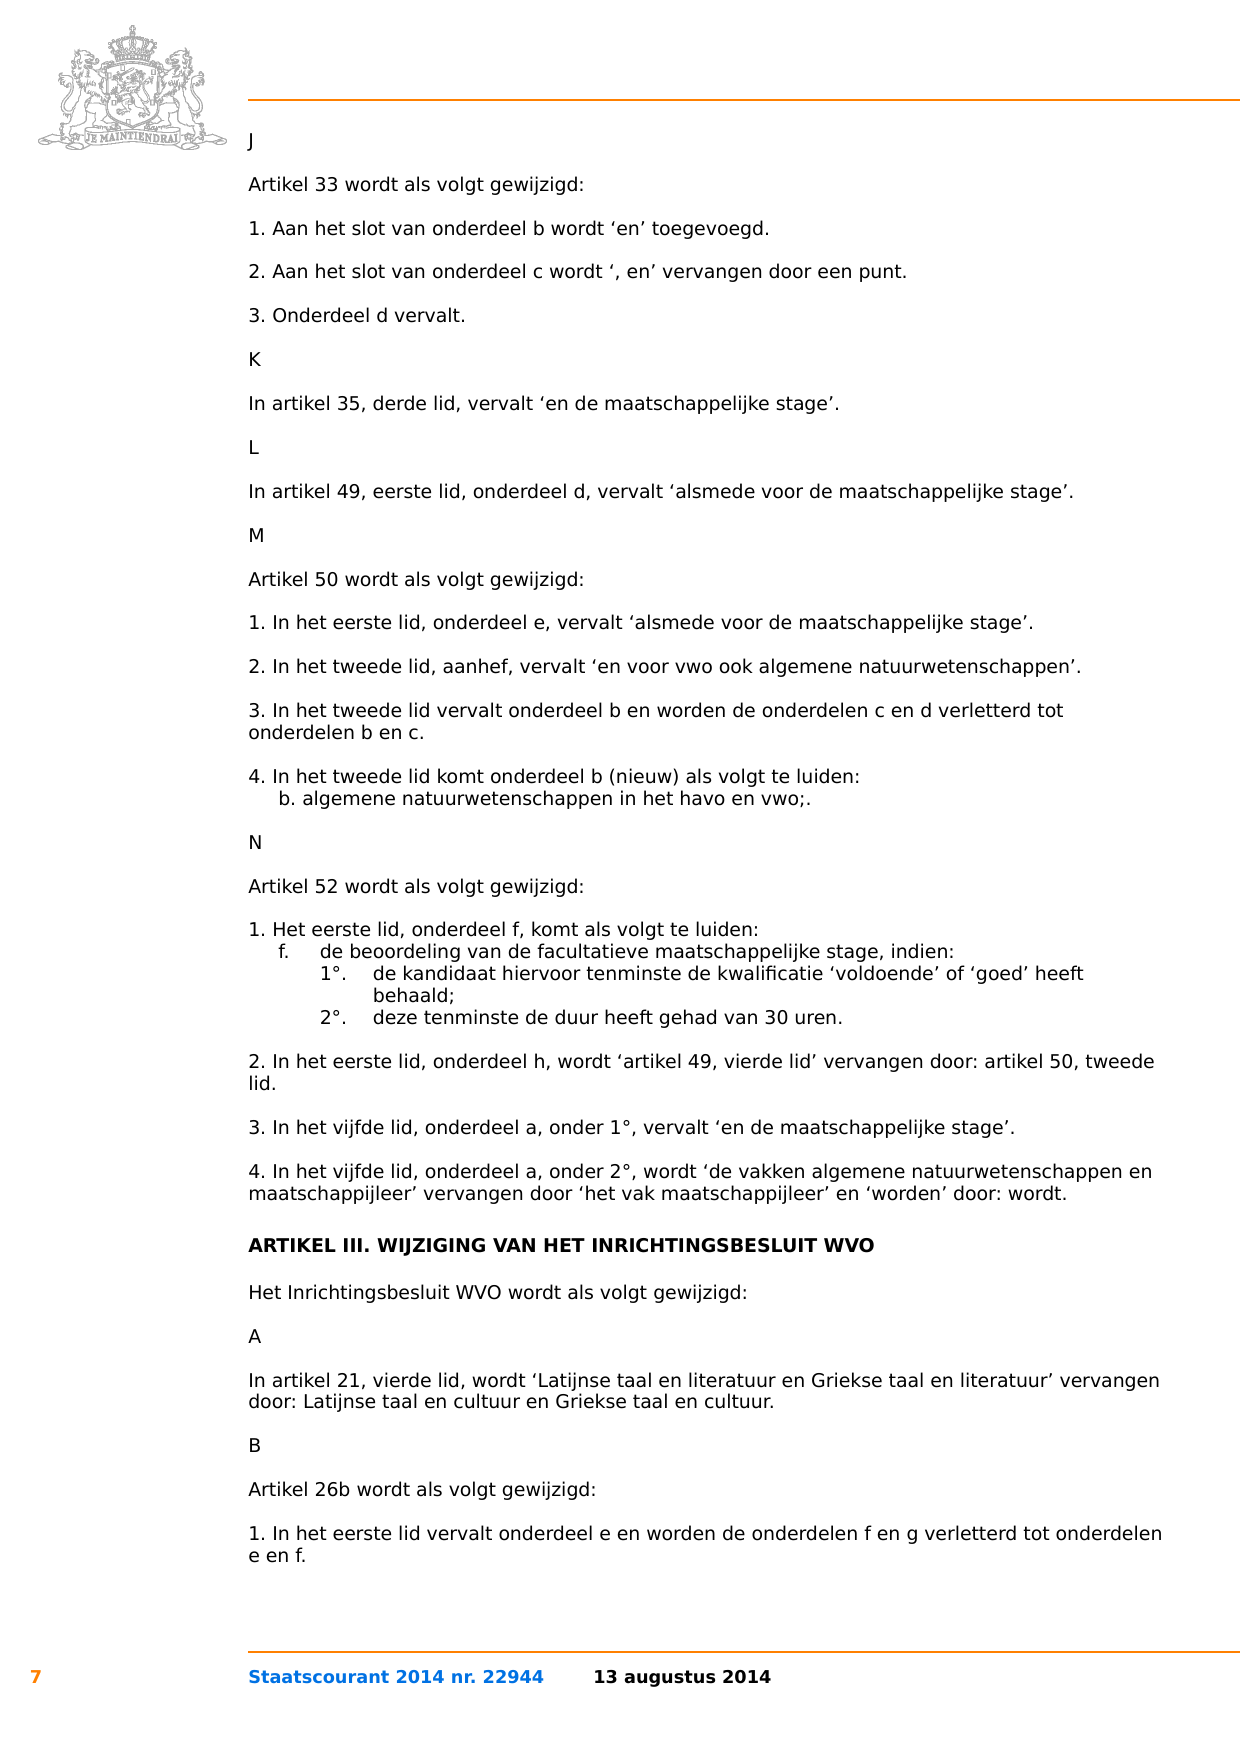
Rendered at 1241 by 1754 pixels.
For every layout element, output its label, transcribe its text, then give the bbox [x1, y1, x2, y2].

text f. de beoordeling van de facultatieve maatschappelijke stage, indien: [278, 941, 1163, 963]
text K [248, 349, 1163, 371]
subtitle ARTIKEL III. WIJZIGING VAN HET INRICHTINGSBESLUIT WVO [248, 1235, 1163, 1257]
text 3. In het vijfde lid, onderdeel a, onder 1°, vervalt ‘en de maatschappelijke stage’. [248, 1117, 1163, 1139]
text 2. Aan het slot van onderdeel c wordt ‘, en’ vervangen door een punt. [248, 261, 1163, 283]
text M [248, 524, 1163, 547]
text Het Inrichtingsbesluit WVO wordt als volgt gewijzigd: [248, 1282, 1163, 1304]
text L [248, 437, 1163, 459]
text 2. In het tweede lid, aanhef, vervalt ‘en voor vwo ook algemene natuurwetenschappen’. [248, 656, 1163, 678]
text In artikel 49, eerste lid, onderdeel d, vervalt ‘alsmede voor de maatschappelijke stage’. [248, 481, 1163, 503]
text 1°. de kandidaat hiervoor tenminste de kwalificatie ‘voldoende’ of ‘goed’ heeft behaald; [319, 963, 1163, 1007]
text 2°. deze tenminste de duur heeft gehad van 30 uren. [319, 1007, 1163, 1029]
text 2. In het eerste lid, onderdeel h, wordt ‘artikel 49, vierde lid’ vervangen door: artikel 50, tweede lid. [248, 1051, 1163, 1095]
text Artikel 26b wordt als volgt gewijzigd: [248, 1479, 1163, 1501]
text A [248, 1326, 1163, 1348]
text N [248, 832, 1163, 854]
text 1. Aan het slot van onderdeel b wordt ‘en’ toegevoegd. [248, 218, 1163, 239]
text 1. In het eerste lid, onderdeel e, vervalt ‘alsmede voor de maatschappelijke stage’. [248, 612, 1163, 634]
text b. algemene natuurwetenschappen in het havo en vwo;. [278, 788, 1163, 810]
text In artikel 35, derde lid, vervalt ‘en de maatschappelijke stage’. [248, 393, 1163, 415]
text 3. Onderdeel d vervalt. [248, 305, 1163, 327]
text 4. In het vijfde lid, onderdeel a, onder 2°, wordt ‘de vakken algemene natuurwetenschappen en maatschappijleer’ vervangen door ‘het vak maatschappijleer’ en ‘worden’ door: wordt. [248, 1161, 1163, 1205]
picture [38, 25, 227, 150]
text B [248, 1435, 1163, 1457]
text J [248, 130, 1163, 152]
text 1. Het eerste lid, onderdeel f, komt als volgt te luiden: [248, 919, 1163, 941]
text Artikel 33 wordt als volgt gewijzigd: [248, 174, 1163, 196]
text 3. In het tweede lid vervalt onderdeel b en worden de onderdelen c en d verletterd tot onderdelen b en c. [248, 700, 1163, 744]
text In artikel 21, vierde lid, wordt ‘Latijnse taal en literatuur en Griekse taal en literatuur’ vervangen door: Latijnse taal en cultuur en Griekse taal en cultuur. [248, 1369, 1163, 1413]
text 4. In het tweede lid komt onderdeel b (nieuw) als volgt te luiden: [248, 766, 1163, 788]
text Artikel 50 wordt als volgt gewijzigd: [248, 568, 1163, 590]
text 1. In het eerste lid vervalt onderdeel e en worden de onderdelen f en g verletterd tot onderdelen e en f. [248, 1523, 1163, 1567]
text Artikel 52 wordt als volgt gewijzigd: [248, 876, 1163, 897]
